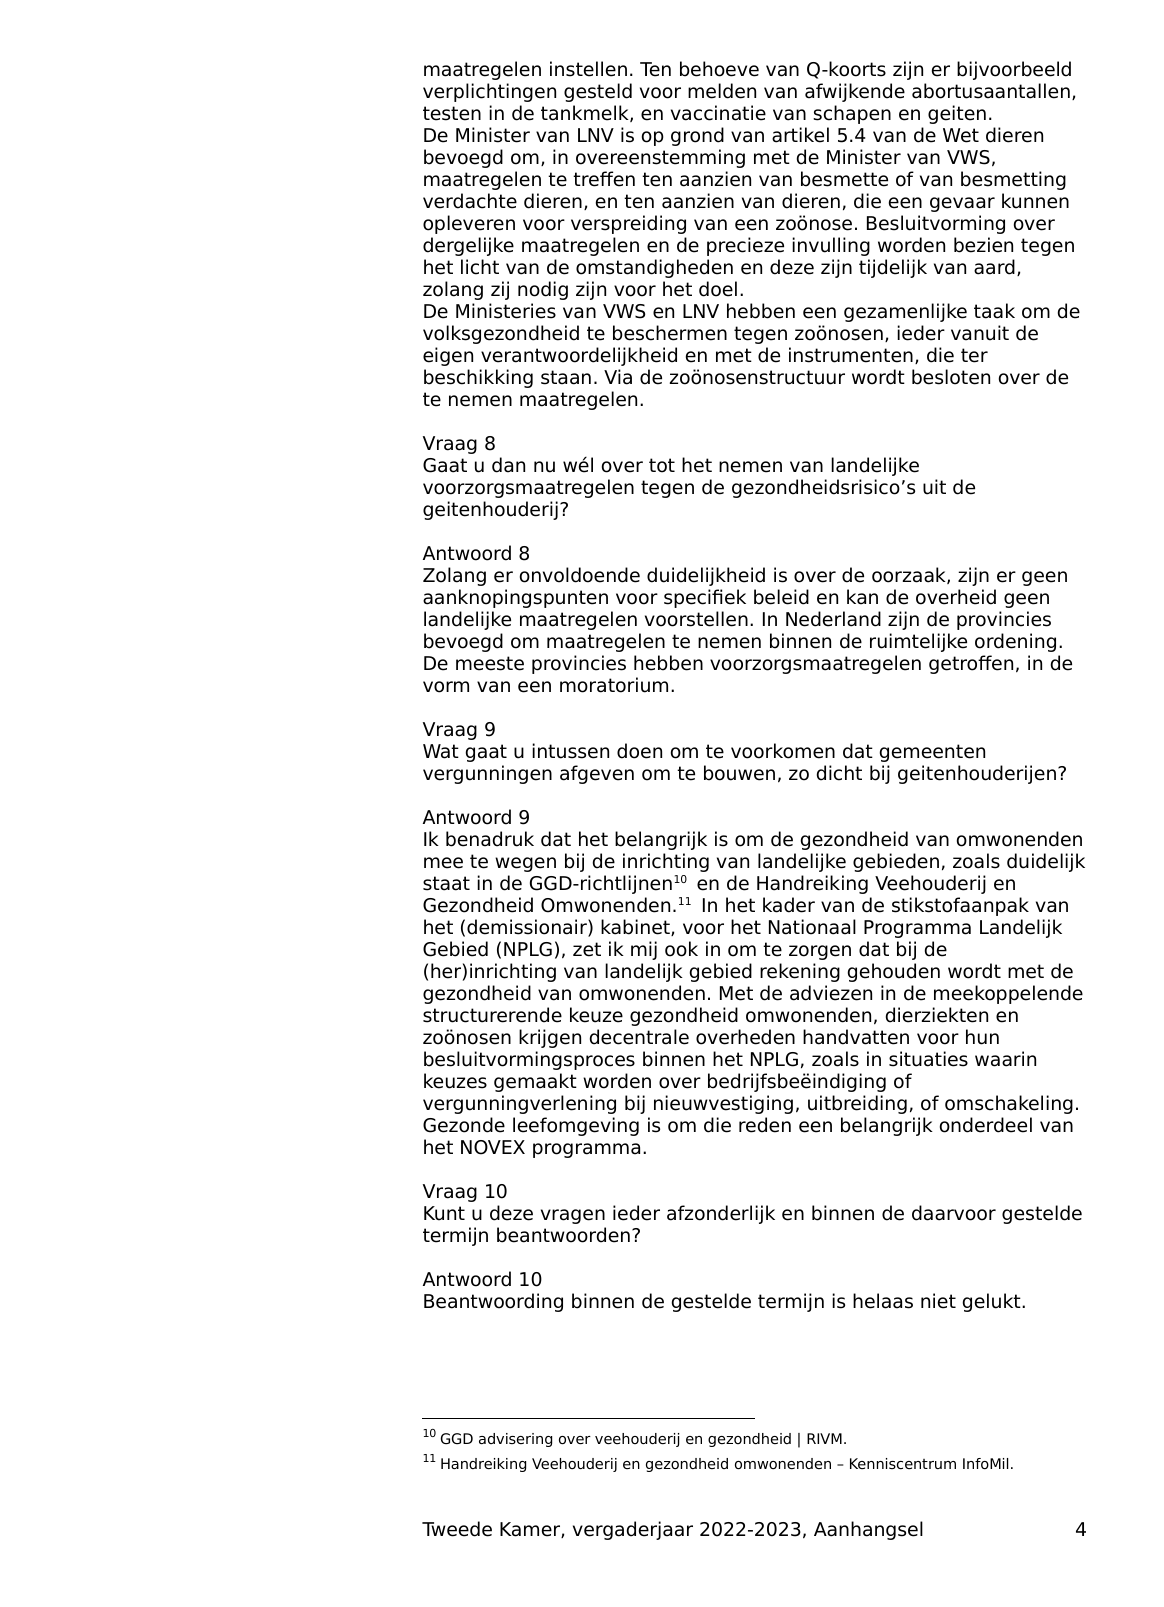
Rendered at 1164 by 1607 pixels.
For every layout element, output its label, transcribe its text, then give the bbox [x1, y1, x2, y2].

text Handreiking Veehouderij en gezondheid omwonenden – Kenniscentrum InfoMil. [422, 1452, 1087, 1474]
text Kunt u deze vragen ieder afzonderlijk en binnen de daarvoor gestelde termijn beantwoorden? [422, 1203, 1087, 1247]
text Vraag 10 [422, 1181, 1087, 1203]
text GGD advisering over veehouderij en gezondheid | RIVM. [422, 1427, 1087, 1449]
text Ik benadruk dat het belangrijk is om de gezondheid van omwonenden mee te wegen bij de inrichting van landelijke gebieden, zoals duidelijk staat in de GGD-richtlijnen en de Handreiking Veehouderij en Gezondheid Omwonenden. In het kader van de stikstofaanpak van het (demissionair) kabinet, voor het Nationaal Programma Landelijk Gebied (NPLG), zet ik mij ook in om te zorgen dat bij de (her)inrichting van landelijk gebied rekening gehouden wordt met de gezondheid van omwonenden. Met de adviezen in de meekoppelende structurerende keuze gezondheid omwonenden, dierziekten en zoönosen krijgen decentrale overheden handvatten voor hun besluitvormingsproces binnen het NPLG, zoals in situaties waarin keuzes gemaakt worden over bedrijfsbeëindiging of vergunningverlening bij nieuwvestiging, uitbreiding, of omschakeling. Gezonde leefomgeving is om die reden een belangrijk onderdeel van het NOVEX programma. [422, 829, 1087, 1159]
text Antwoord 10 [422, 1269, 1087, 1291]
text Antwoord 9 [422, 807, 1087, 829]
text De Minister van LNV is op grond van artikel 5.4 van de Wet dieren bevoegd om, in overeenstemming met de Minister van VWS, maatregelen te treffen ten aanzien van besmette of van besmetting verdachte dieren, en ten aanzien van dieren, die een gevaar kunnen opleveren voor verspreiding van een zoönose. Besluitvorming over dergelijke maatregelen en de precieze invulling worden bezien tegen het licht van de omstandigheden en deze zijn tijdelijk van aard, zolang zij nodig zijn voor het doel. [422, 125, 1087, 301]
text maatregelen instellen. Ten behoeve van Q-koorts zijn er bijvoorbeeld verplichtingen gesteld voor melden van afwijkende abortusaantallen, testen in de tankmelk, en vaccinatie van schapen en geiten. [422, 59, 1087, 125]
text Zolang er onvoldoende duidelijkheid is over de oorzaak, zijn er geen aanknopingspunten voor specifiek beleid en kan de overheid geen landelijke maatregelen voorstellen. In Nederland zijn de provincies bevoegd om maatregelen te nemen binnen de ruimtelijke ordening. De meeste provincies hebben voorzorgsmaatregelen getroffen, in de vorm van een moratorium. [422, 565, 1087, 697]
text Antwoord 8 [422, 543, 1087, 565]
text De Ministeries van VWS en LNV hebben een gezamenlijke taak om de volksgezondheid te beschermen tegen zoönosen, ieder vanuit de eigen verantwoordelijkheid en met de instrumenten, die ter beschikking staan. Via de zoönosenstructuur wordt besloten over de te nemen maatregelen. [422, 301, 1087, 411]
text Vraag 9 [422, 719, 1087, 741]
text Gaat u dan nu wél over tot het nemen van landelijke voorzorgsmaatregelen tegen de gezondheidsrisico’s uit de geitenhouderij? [422, 455, 1087, 521]
text Beantwoording binnen de gestelde termijn is helaas niet gelukt. [422, 1291, 1087, 1313]
text Vraag 8 [422, 433, 1087, 455]
text Wat gaat u intussen doen om te voorkomen dat gemeenten vergunningen afgeven om te bouwen, zo dicht bij geitenhouderijen? [422, 741, 1087, 785]
